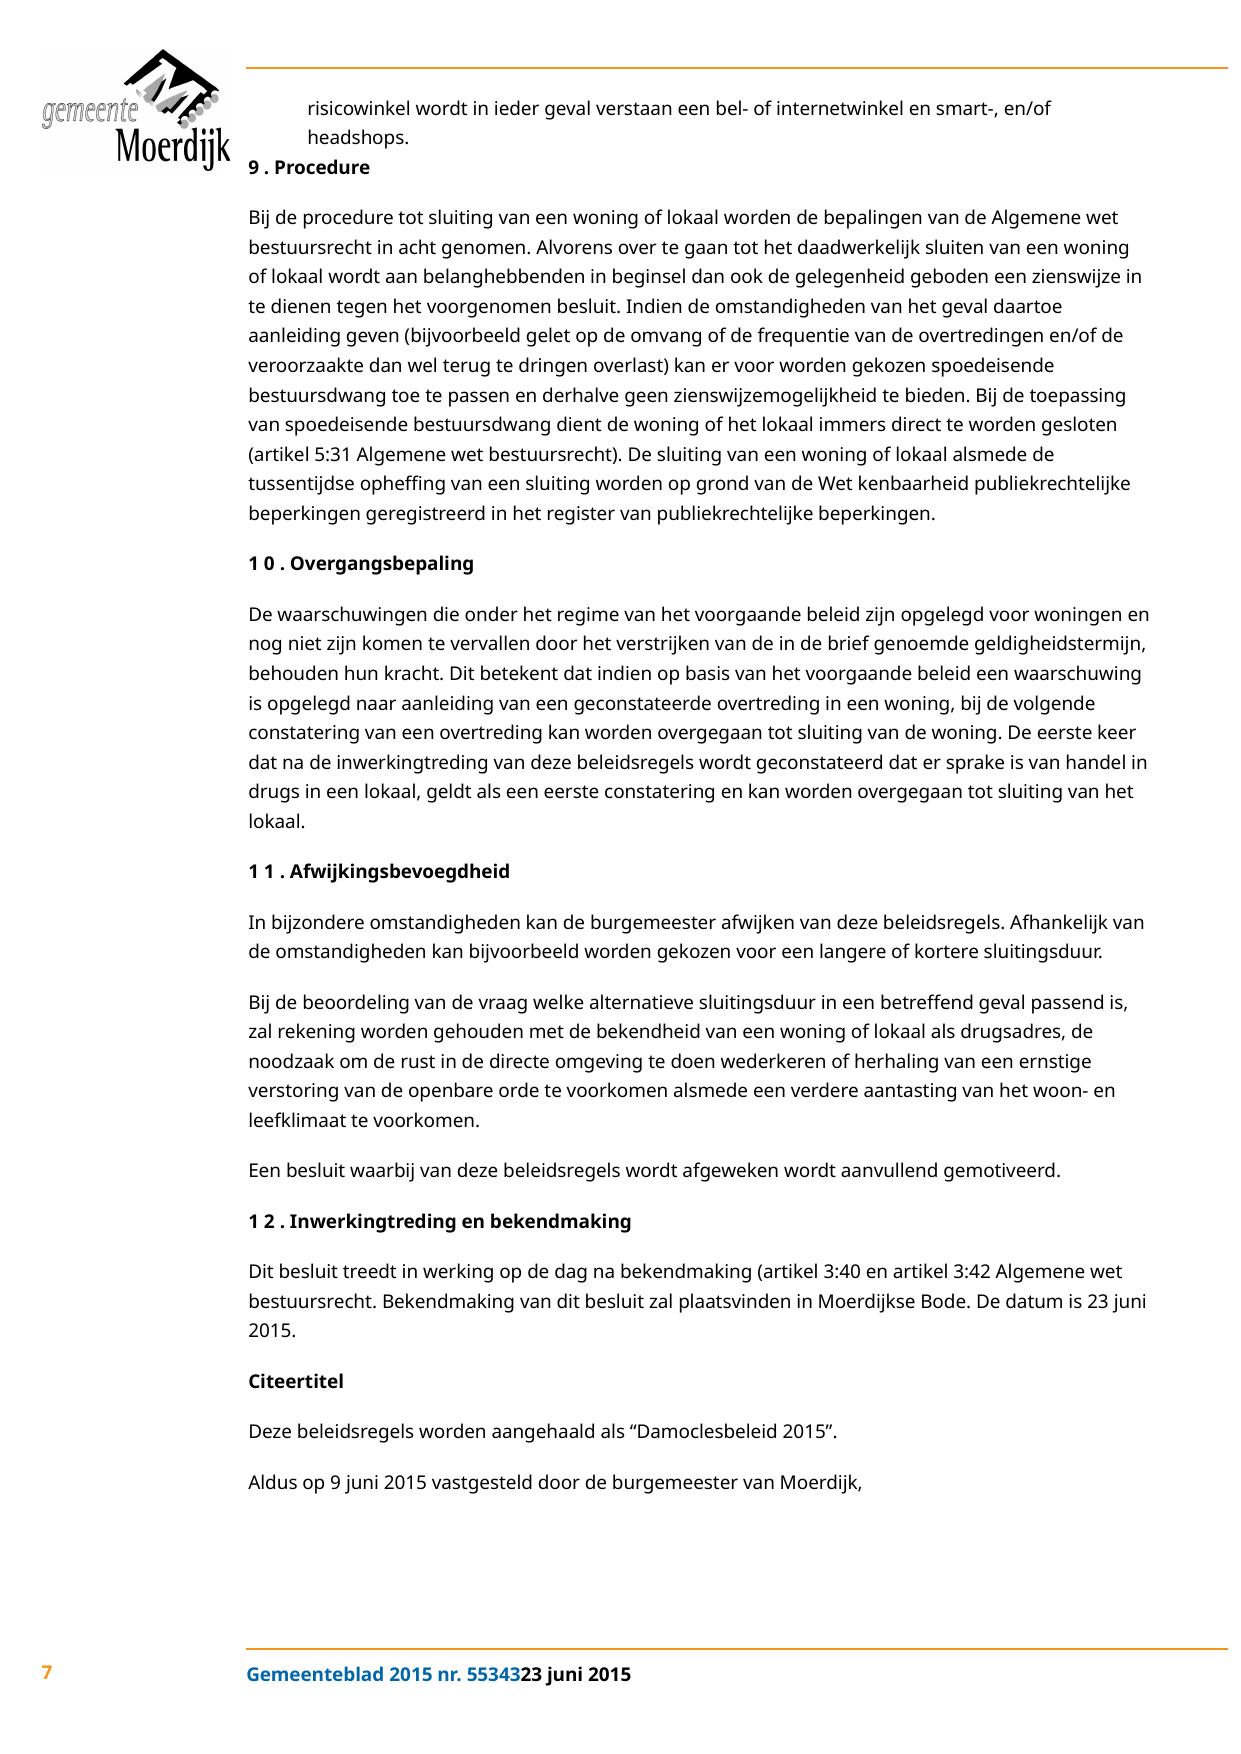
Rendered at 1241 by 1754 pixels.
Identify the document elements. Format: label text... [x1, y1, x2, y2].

list risicowinkel wordt in ieder geval verstaan een bel- of internetwinkel en smart-, en/of headshops. [248, 95, 1152, 150]
text 9 . Procedure [248, 154, 1152, 180]
text 1 0 . Overgangsbepaling [248, 551, 1152, 576]
text Deze beleidsregels worden aangehaald als “Damoclesbeleid 2015”. [248, 1418, 1152, 1444]
text Bij de procedure tot sluiting van een woning of lokaal worden de bepalingen van de Algemene wet bestuursrecht in acht genomen. Alvorens over te gaan tot het daadwerkelijk sluiten van een woning of lokaal wordt aan belanghebbenden in beginsel dan ook de gelegenheid geboden een zienswijze in te dienen tegen het voorgenomen besluit. Indien de omstandigheden van het geval daartoe aanleiding geven (bijvoorbeeld gelet op de omvang of de frequentie van de overtredingen en/of de veroorzaakte dan wel terug te dringen overlast) kan er voor worden gekozen spoedeisende bestuursdwang toe te passen en derhalve geen zienswijzemogelijkheid te bieden. Bij de toepassing van spoedeisende bestuursdwang dient de woning of het lokaal immers direct te worden gesloten (artikel 5:31 Algemene wet bestuursrecht). De sluiting van een woning of lokaal alsmede de tussentijdse opheffing van een sluiting worden op grond van de Wet kenbaarheid publiekrechtelijke beperkingen geregistreerd in het register van publiekrechtelijke beperkingen. [248, 204, 1152, 526]
picture [41, 47, 231, 172]
text Citeertitel [248, 1368, 1152, 1394]
text In bijzondere omstandigheden kan de burgemeester afwijken van deze beleidsregels. Afhankelijk van de omstandigheden kan bijvoorbeeld worden gekozen voor een langere of kortere sluitingsduur. [248, 909, 1152, 964]
text 1 1 . Afwijkingsbevoegdheid [248, 858, 1152, 884]
text Aldus op 9 juni 2015 vastgesteld door de burgemeester van Moerdijk, [248, 1469, 1152, 1495]
text 1 2 . Inwerkingtreding en bekendmaking [248, 1208, 1152, 1234]
text De waarschuwingen die onder het regime van het voorgaande beleid zijn opgelegd voor woningen en nog niet zijn komen te vervallen door het verstrijken van de in de brief genoemde geldigheidstermijn, behouden hun kracht. Dit betekent dat indien op basis van het voorgaande beleid een waarschuwing is opgelegd naar aanleiding van een geconstateerde overtreding in een woning, bij de volgende constatering van een overtreding kan worden overgegaan tot sluiting van de woning. De eerste keer dat na de inwerkingtreding van deze beleidsregels wordt geconstateerd dat er sprake is van handel in drugs in een lokaal, geldt als een eerste constatering en kan worden overgegaan tot sluiting van het lokaal. [248, 601, 1152, 834]
text Bij de beoordeling van de vraag welke alternatieve sluitingsduur in een betreffend geval passend is, zal rekening worden gehouden met de bekendheid van een woning of lokaal als drugsadres, de noodzaak om de rust in de directe omgeving te doen wederkeren of herhaling van een ernstige verstoring van de openbare orde te voorkomen alsmede een verdere aantasting van het woon- en leefklimaat te voorkomen. [248, 989, 1152, 1133]
text Een besluit waarbij van deze beleidsregels wordt afgeweken wordt aanvullend gemotiveerd. [248, 1158, 1152, 1183]
text Dit besluit treedt in werking op de dag na bekendmaking (artikel 3:40 en artikel 3:42 Algemene wet bestuursrecht. Bekendmaking van dit besluit zal plaatsvinden in Moerdijkse Bode. De datum is 23 juni 2015. [248, 1258, 1152, 1343]
